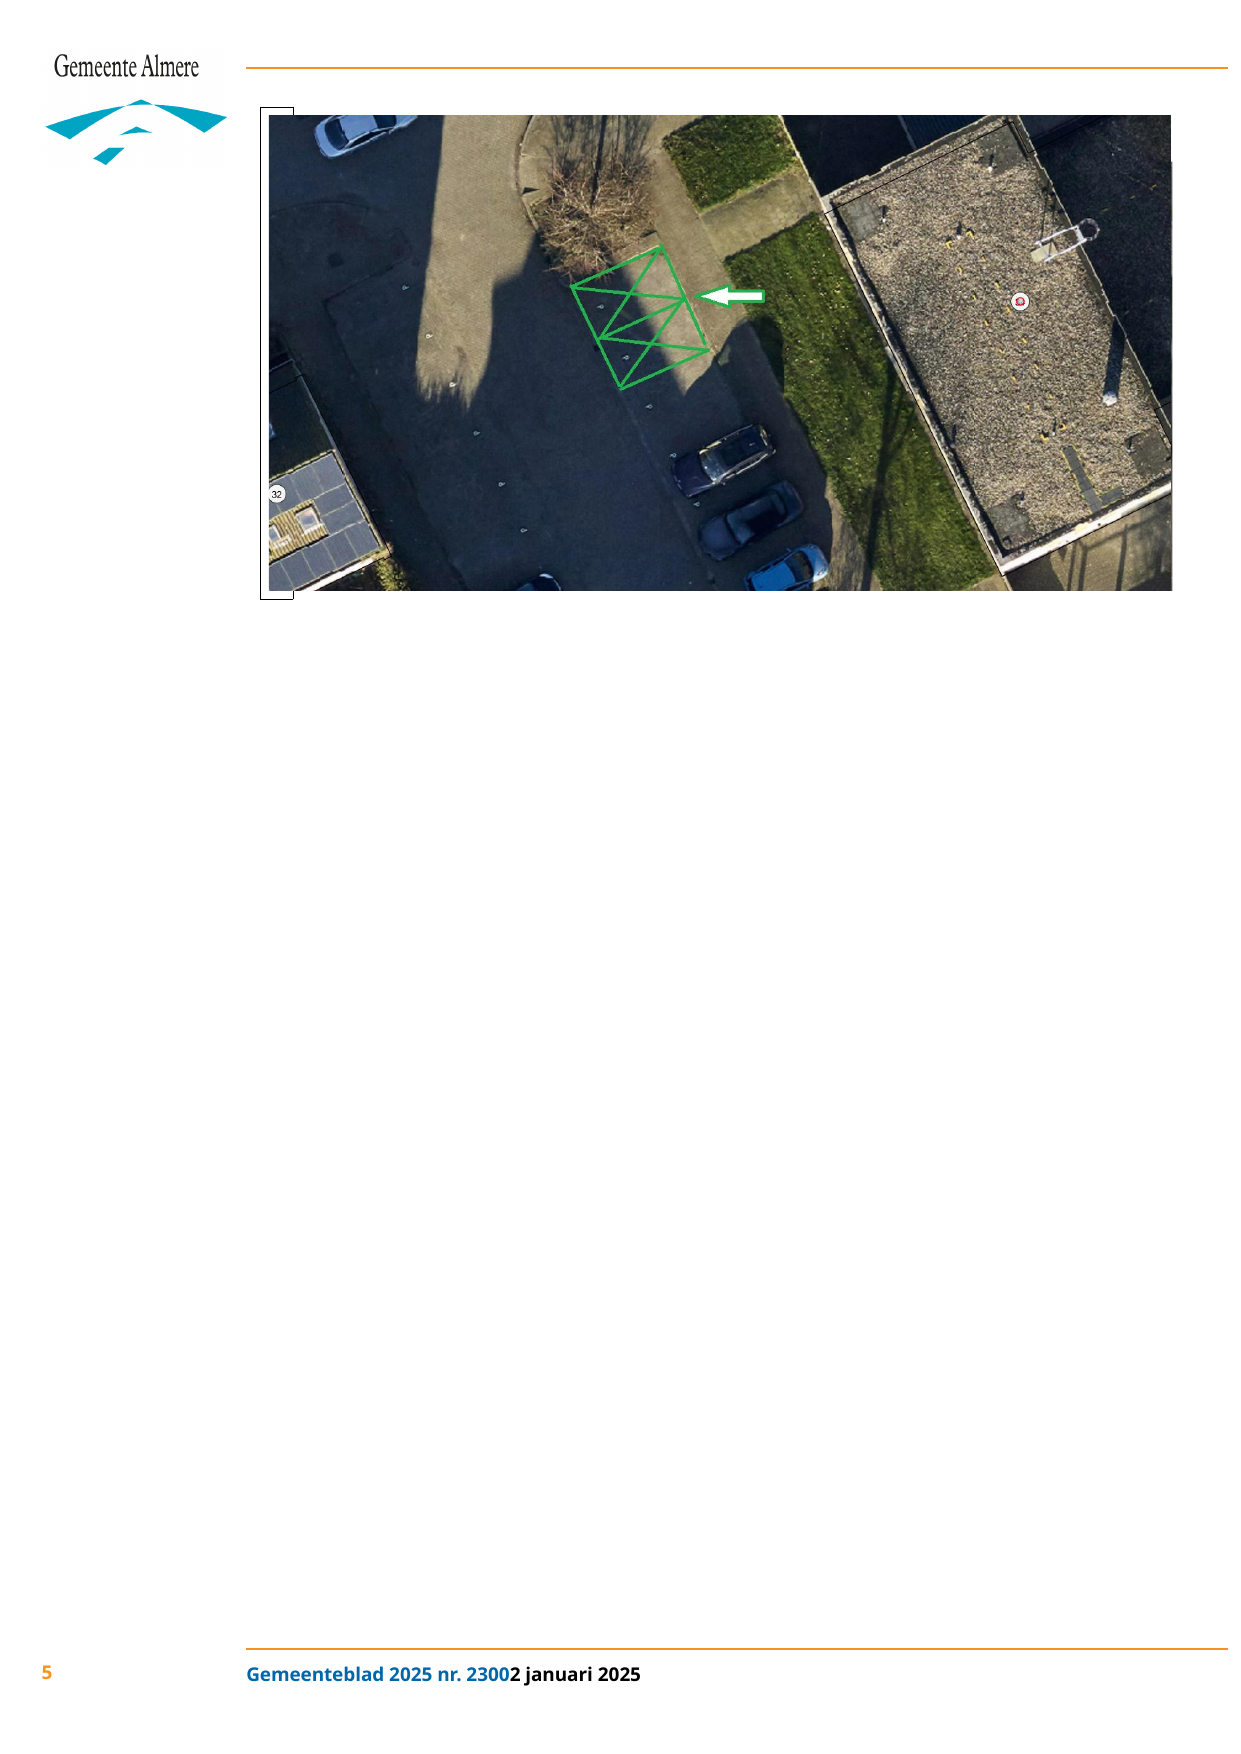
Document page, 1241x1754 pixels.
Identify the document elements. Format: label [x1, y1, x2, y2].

picture [268, 115, 1173, 591]
picture [41, 47, 231, 172]
